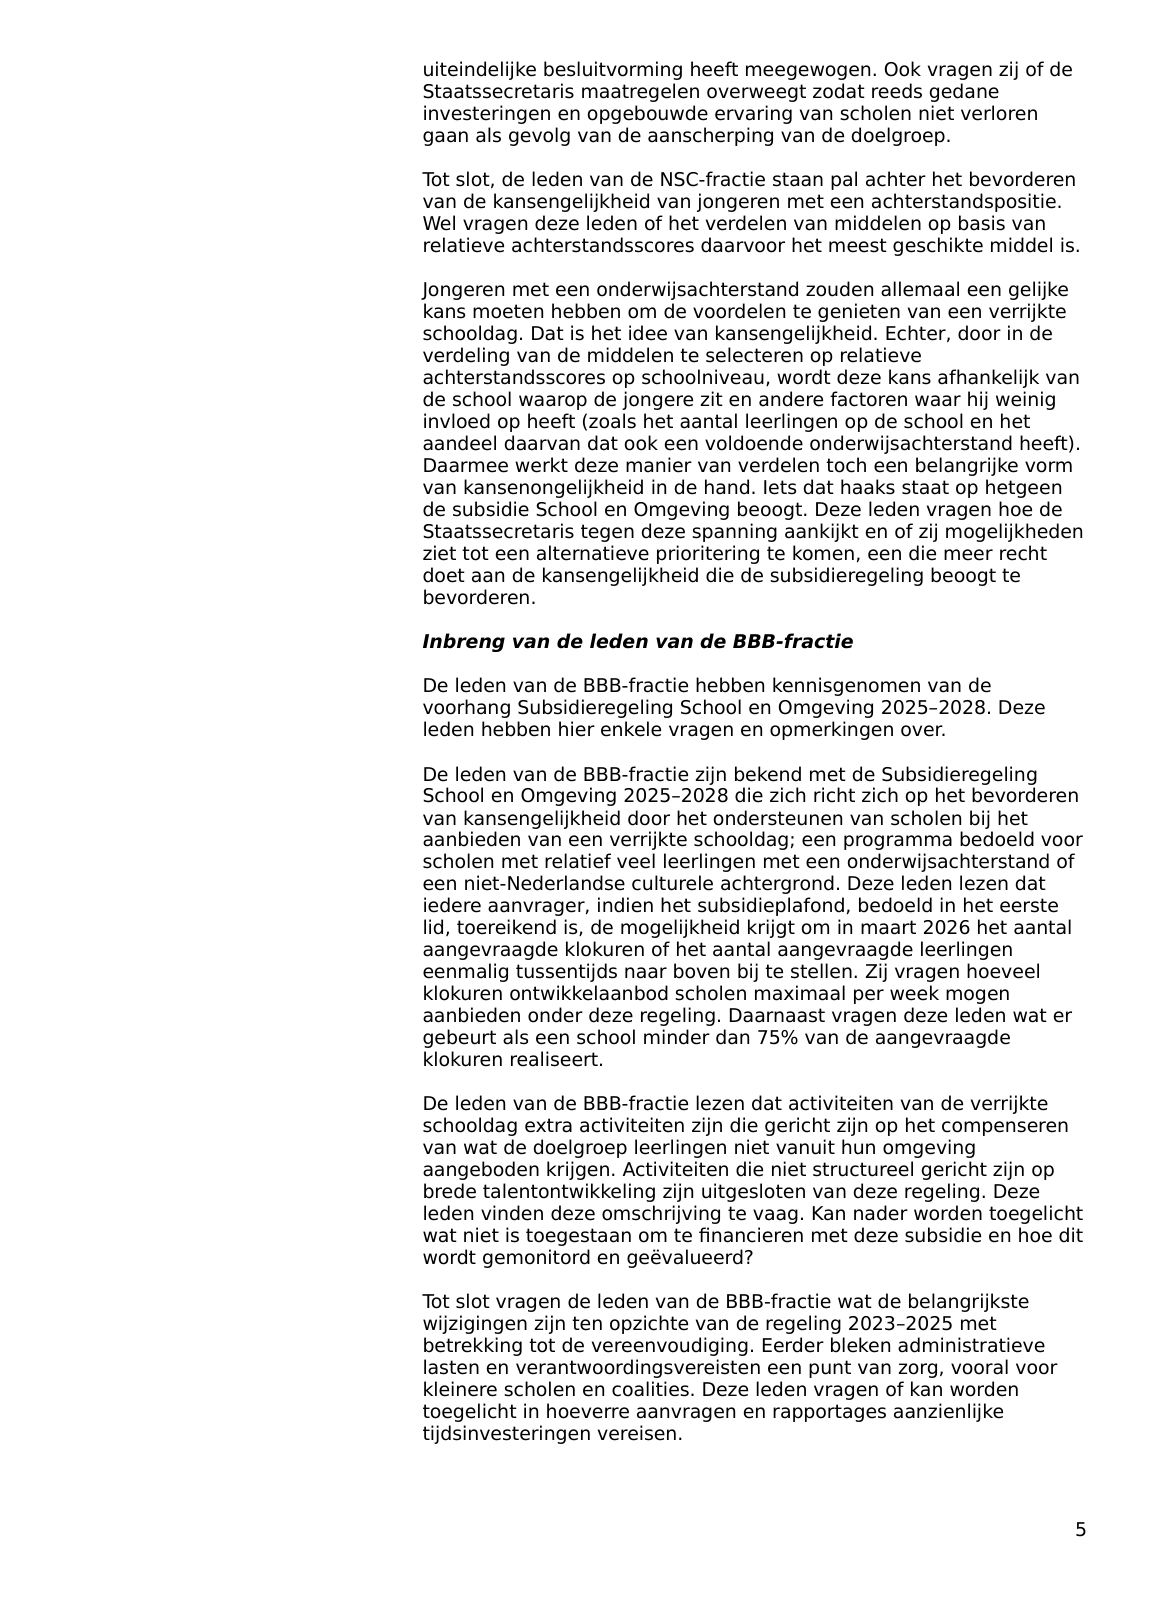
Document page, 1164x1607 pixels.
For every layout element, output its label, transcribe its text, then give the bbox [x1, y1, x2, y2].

text uiteindelijke besluitvorming heeft meegewogen. Ook vragen zij of de Staatssecretaris maatregelen overweegt zodat reeds gedane investeringen en opgebouwde ervaring van scholen niet verloren gaan als gevolg van de aanscherping van de doelgroep. [422, 59, 1087, 147]
text Jongeren met een onderwijsachterstand zouden allemaal een gelijke kans moeten hebben om de voordelen te genieten van een verrijkte schooldag. Dat is het idee van kansengelijkheid. Echter, door in de verdeling van de middelen te selecteren op relatieve achterstandsscores op schoolniveau, wordt deze kans afhankelijk van de school waarop de jongere zit en andere factoren waar hij weinig invloed op heeft (zoals het aantal leerlingen op de school en het aandeel daarvan dat ook een voldoende onderwijsachterstand heeft). Daarmee werkt deze manier van verdelen toch een belangrijke vorm van kansenongelijkheid in de hand. Iets dat haaks staat op hetgeen de subsidie School en Omgeving beoogt. Deze leden vragen hoe de Staatssecretaris tegen deze spanning aankijkt en of zij mogelijkheden ziet tot een alternatieve prioritering te komen, een die meer recht doet aan de kansengelijkheid die de subsidieregeling beoogt te bevorderen. [422, 279, 1087, 609]
subtitle Inbreng van de leden van de BBB-fractie [422, 631, 1087, 653]
text Tot slot vragen de leden van de BBB-fractie wat de belangrijkste wijzigingen zijn ten opzichte van de regeling 2023–2025 met betrekking tot de vereenvoudiging. Eerder bleken administratieve lasten en verantwoordingsvereisten een punt van zorg, vooral voor kleinere scholen en coalities. Deze leden vragen of kan worden toegelicht in hoeverre aanvragen en rapportages aanzienlijke tijdsinvesteringen vereisen. [422, 1291, 1087, 1445]
text De leden van de BBB-fractie lezen dat activiteiten van de verrijkte schooldag extra activiteiten zijn die gericht zijn op het compenseren van wat de doelgroep leerlingen niet vanuit hun omgeving aangeboden krijgen. Activiteiten die niet structureel gericht zijn op brede talentontwikkeling zijn uitgesloten van deze regeling. Deze leden vinden deze omschrijving te vaag. Kan nader worden toegelicht wat niet is toegestaan om te financieren met deze subsidie en hoe dit wordt gemonitord en geëvalueerd? [422, 1093, 1087, 1269]
text De leden van de BBB-fractie zijn bekend met de Subsidieregeling School en Omgeving 2025–2028 die zich richt zich op het bevorderen van kansengelijkheid door het ondersteunen van scholen bij het aanbieden van een verrijkte schooldag; een programma bedoeld voor scholen met relatief veel leerlingen met een onderwijsachterstand of een niet-Nederlandse culturele achtergrond. Deze leden lezen dat iedere aanvrager, indien het subsidieplafond, bedoeld in het eerste lid, toereikend is, de mogelijkheid krijgt om in maart 2026 het aantal aangevraagde klokuren of het aantal aangevraagde leerlingen eenmalig tussentijds naar boven bij te stellen. Zij vragen hoeveel klokuren ontwikkelaanbod scholen maximaal per week mogen aanbieden onder deze regeling. Daarnaast vragen deze leden wat er gebeurt als een school minder dan 75% van de aangevraagde klokuren realiseert. [422, 763, 1087, 1071]
text Tot slot, de leden van de NSC-fractie staan pal achter het bevorderen van de kansengelijkheid van jongeren met een achterstandspositie. Wel vragen deze leden of het verdelen van middelen op basis van relatieve achterstandsscores daarvoor het meest geschikte middel is. [422, 169, 1087, 257]
text De leden van de BBB-fractie hebben kennisgenomen van de voorhang Subsidieregeling School en Omgeving 2025–2028. Deze leden hebben hier enkele vragen en opmerkingen over. [422, 675, 1087, 741]
